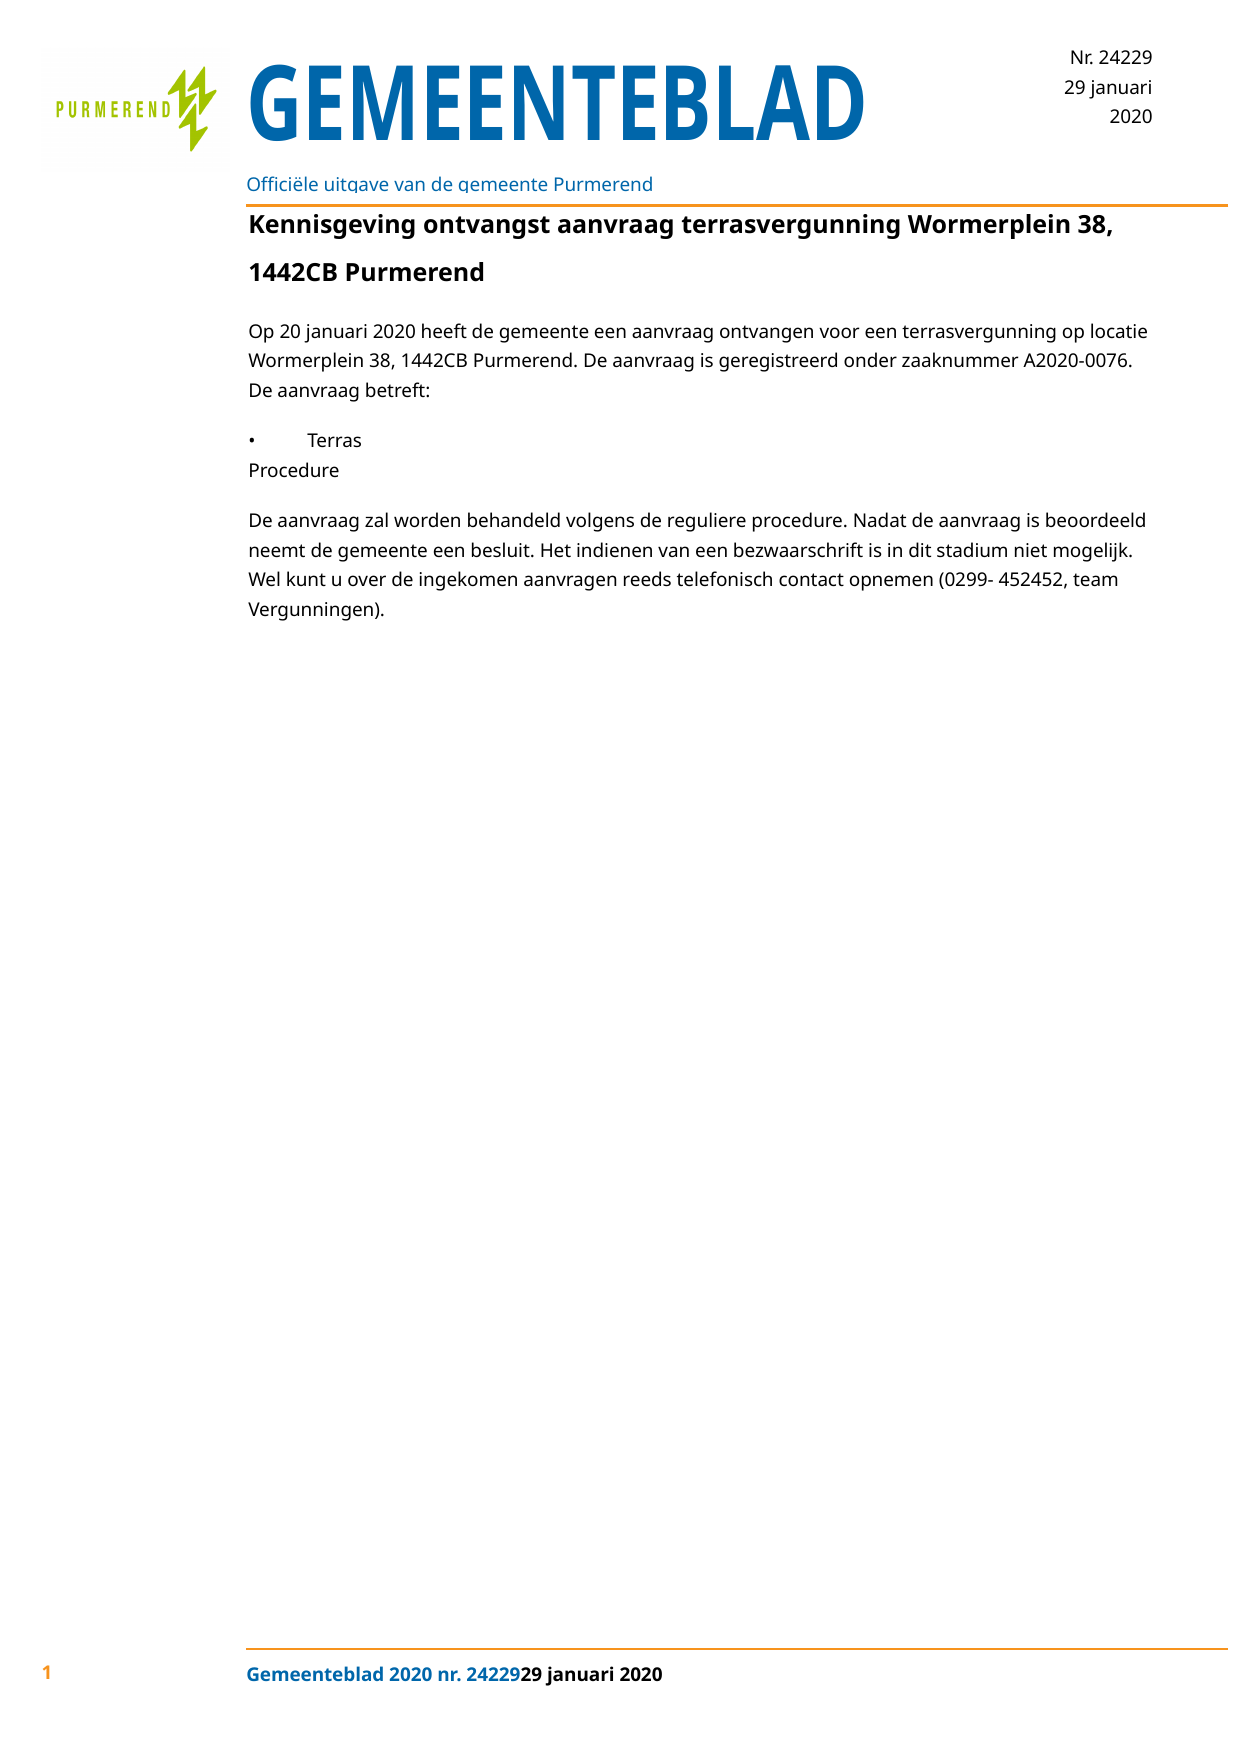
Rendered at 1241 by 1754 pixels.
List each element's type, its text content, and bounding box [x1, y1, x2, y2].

text Op 20 januari 2020 heeft de gemeente een aanvraag ontvangen voor een terrasvergunning op locatie Wormerplein 38, 1442CB Purmerend. De aanvraag is geregistreerd onder zaaknummer A2020-0076. De aanvraag betreft: [248, 318, 1152, 403]
text Procedure [248, 457, 1152, 483]
text Kennisgeving ontvangst aanvraag terrasvergunning Wormerplein 38, 1442CB Purmerend [248, 207, 1152, 288]
text De aanvraag zal worden behandeld volgens de reguliere procedure. Nadat de aanvraag is beoordeeld neemt de gemeente een besluit. Het indienen van een bezwaarschrift is in dit stadium niet mogelijk. Wel kunt u over de ingekomen aanvragen reeds telefonisch contact opnemen (0299- 452452, team Vergunningen). [248, 507, 1152, 622]
picture [41, 47, 231, 172]
list Terras [248, 427, 1152, 453]
